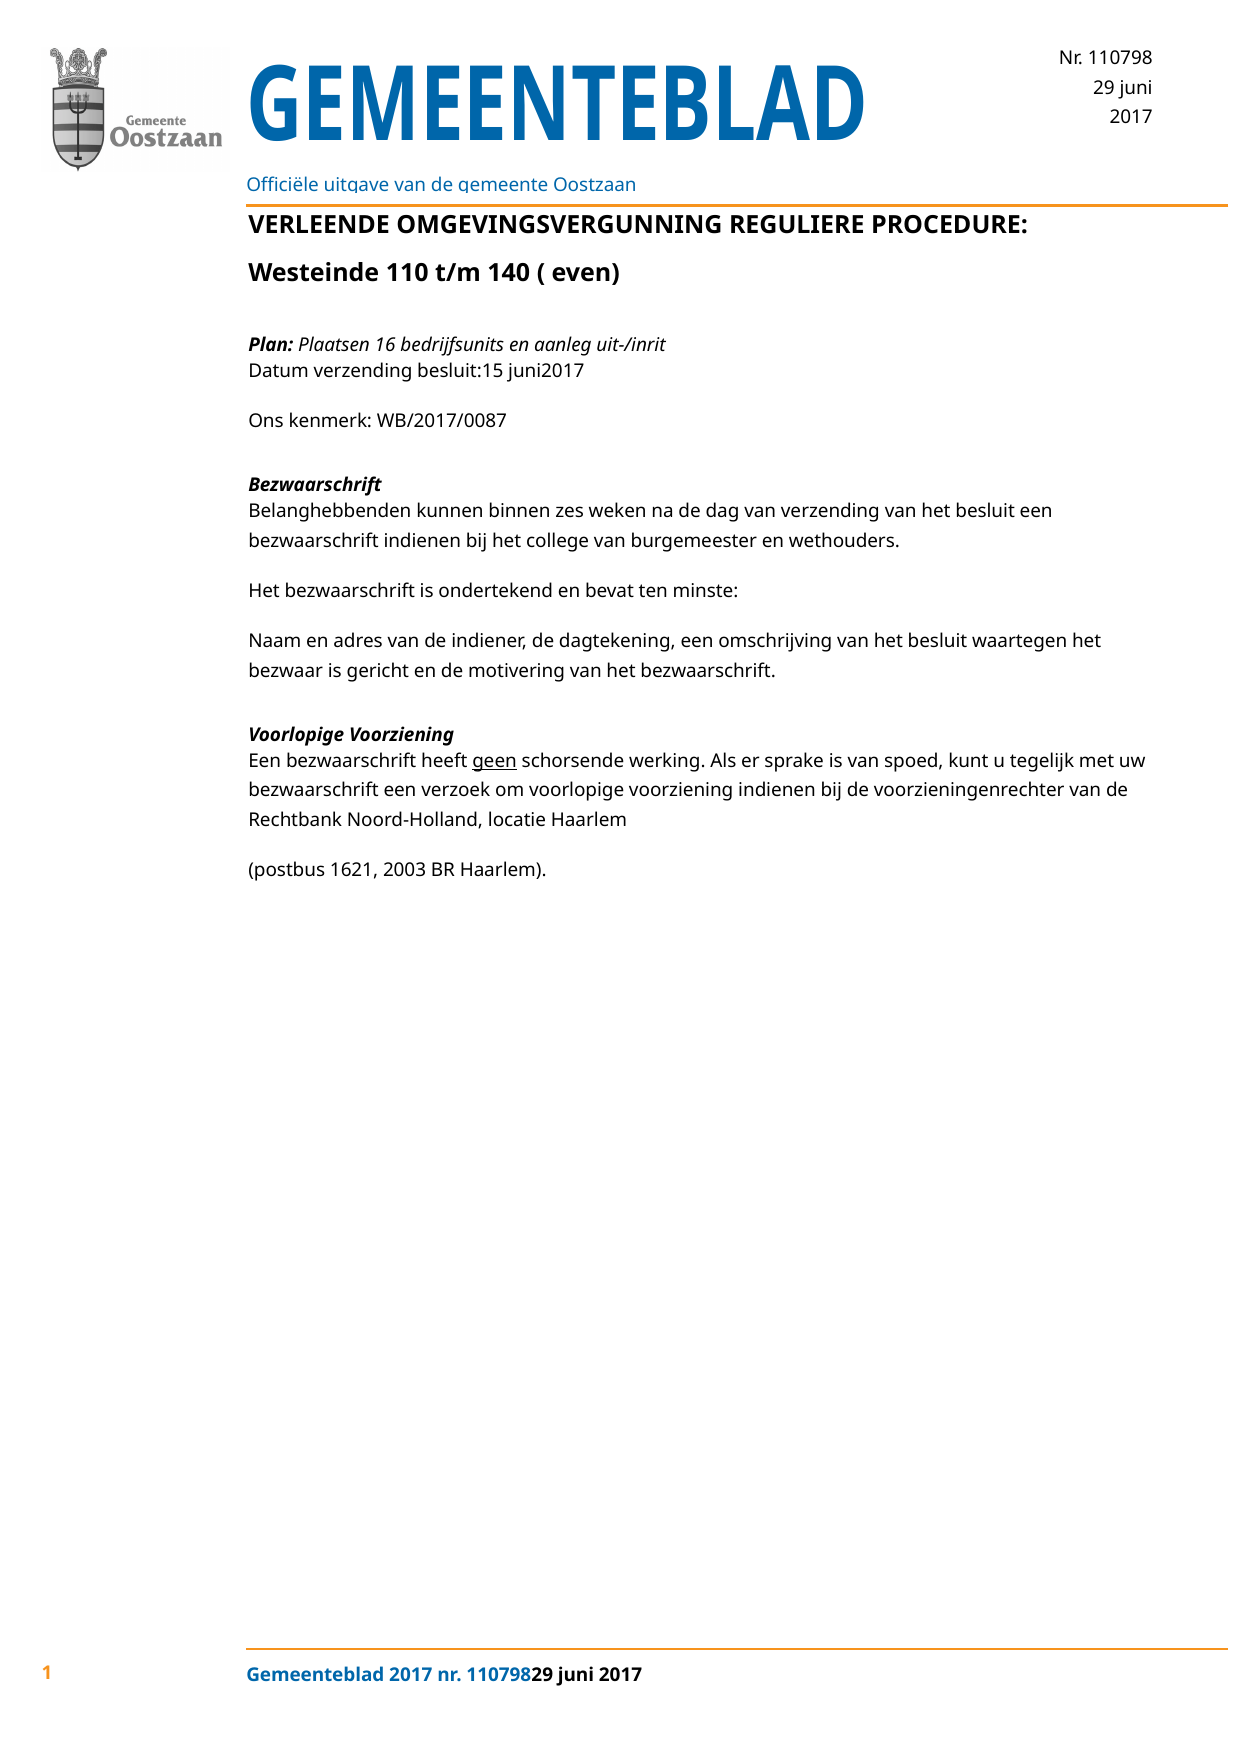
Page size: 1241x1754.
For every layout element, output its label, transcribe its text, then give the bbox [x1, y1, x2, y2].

text Datum verzending besluit:15 juni2017 [248, 357, 1152, 383]
text (postbus 1621, 2003 BR Haarlem). [248, 857, 1152, 882]
text Bezwaarschrift [248, 472, 1152, 497]
text Belanghebbenden kunnen binnen zes weken na de dag van verzending van het besluit een bezwaarschrift indienen bij het college van burgemeester en wethouders. [248, 497, 1152, 553]
text Ons kenmerk: WB/2017/0087 [248, 408, 1152, 433]
text Het bezwaarschrift is ondertekend en bevat ten minste: [248, 577, 1152, 603]
text VERLEENDE OMGEVINGSVERGUNNING REGULIERE PROCEDURE: Westeinde 110 t/m 140 ( even) [248, 207, 1152, 288]
picture [41, 47, 231, 172]
text Naam en adres van de indiener, de dagtekening, een omschrijving van het besluit waartegen het bezwaar is gericht en de motivering van het bezwaarschrift. [248, 628, 1152, 683]
text Plan: Plaatsen 16 bedrijfsunits en aanleg uit-/inrit [248, 331, 1152, 357]
text Voorlopige Voorziening [248, 721, 1152, 747]
text Een bezwaarschrift heeft geen schorsende werking. Als er sprake is van spoed, kunt u tegelijk met uw bezwaarschrift een verzoek om voorlopige voorziening indienen bij de voorzieningenrechter van de Rechtbank Noord-Holland, locatie Haarlem [248, 747, 1152, 832]
